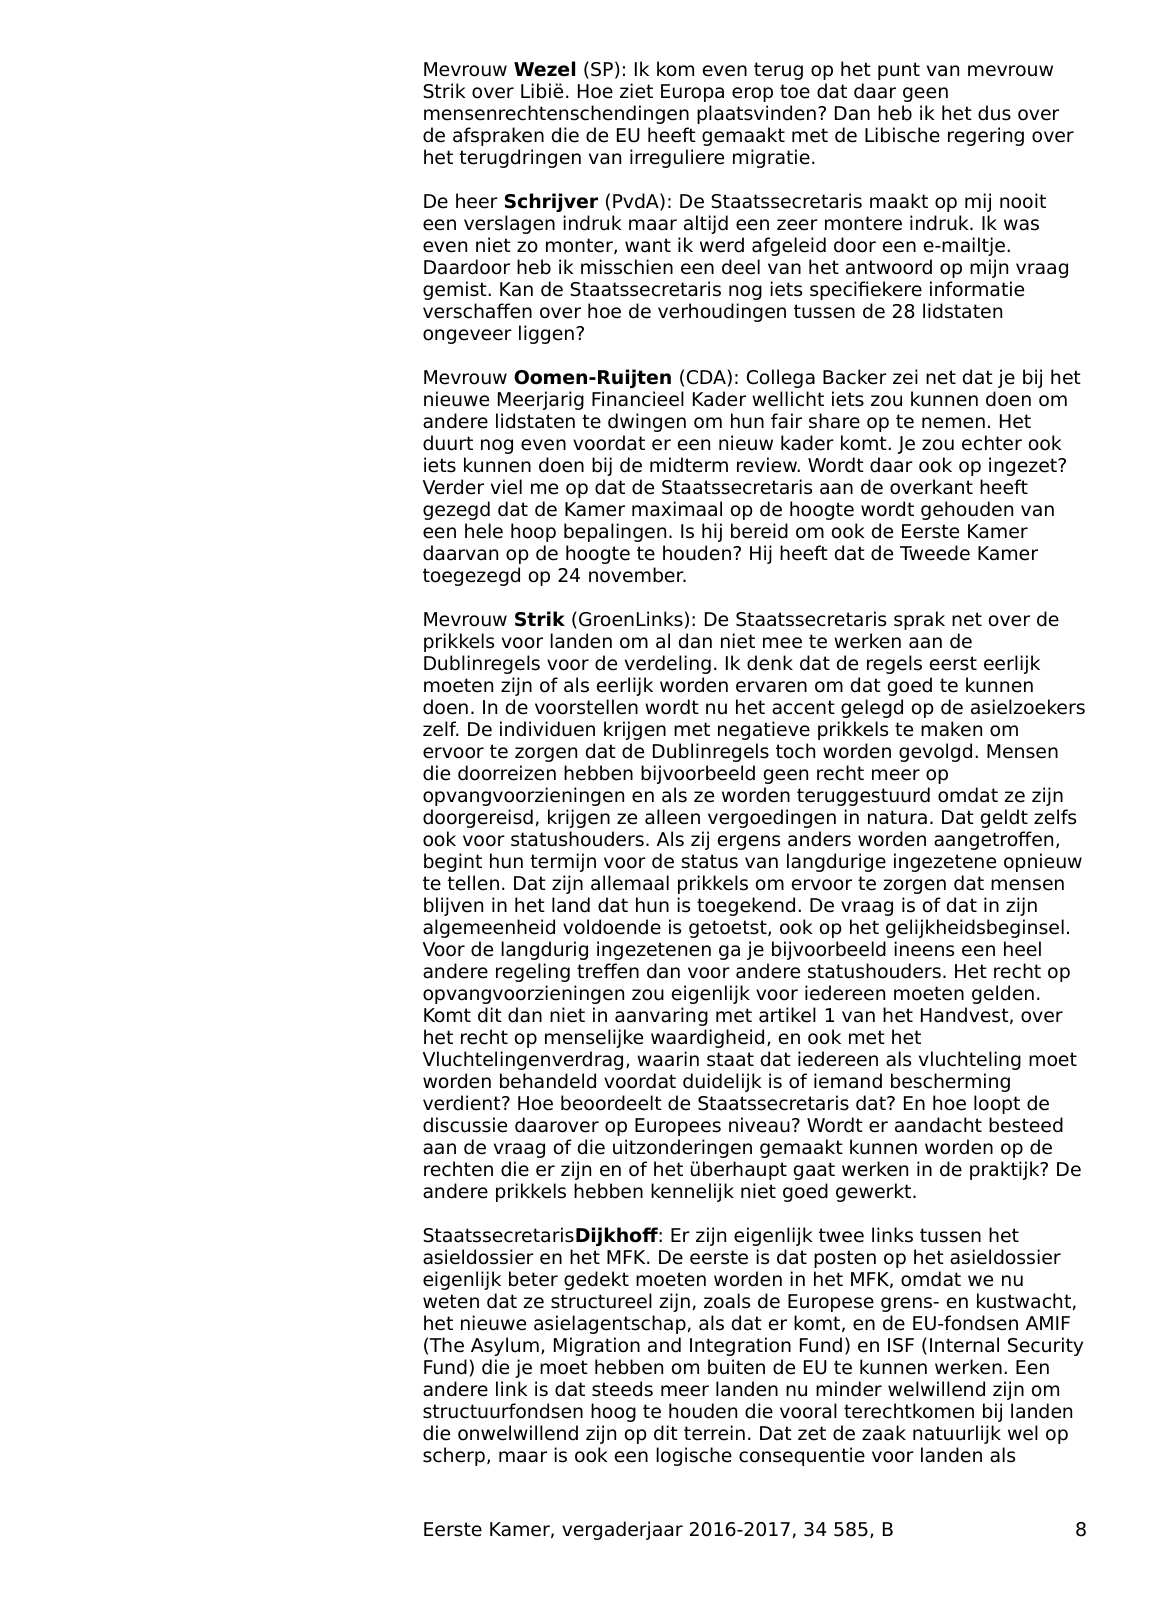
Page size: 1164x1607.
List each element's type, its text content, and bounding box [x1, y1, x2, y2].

text Mevrouw Strik (GroenLinks): De Staatssecretaris sprak net over de prikkels voor landen om al dan niet mee te werken aan de Dublinregels voor de verdeling. Ik denk dat de regels eerst eerlijk moeten zijn of als eerlijk worden ervaren om dat goed te kunnen doen. In de voorstellen wordt nu het accent gelegd op de asielzoekers zelf. De individuen krijgen met negatieve prikkels te maken om ervoor te zorgen dat de Dublinregels toch worden gevolgd. Mensen die doorreizen hebben bijvoorbeeld geen recht meer op opvangvoorzieningen en als ze worden teruggestuurd omdat ze zijn doorgereisd, krijgen ze alleen vergoedingen in natura. Dat geldt zelfs ook voor statushouders. Als zij ergens anders worden aangetroffen, begint hun termijn voor de status van langdurige ingezetene opnieuw te tellen. Dat zijn allemaal prikkels om ervoor te zorgen dat mensen blijven in het land dat hun is toegekend. De vraag is of dat in zijn algemeenheid voldoende is getoetst, ook op het gelijkheidsbeginsel. Voor de langdurig ingezetenen ga je bijvoorbeeld ineens een heel andere regeling treffen dan voor andere statushouders. Het recht op opvangvoorzieningen zou eigenlijk voor iedereen moeten gelden. Komt dit dan niet in aanvaring met artikel 1 van het Handvest, over het recht op menselijke waardigheid, en ook met het Vluchtelingenverdrag, waarin staat dat iedereen als vluchteling moet worden behandeld voordat duidelijk is of iemand bescherming verdient? Hoe beoordeelt de Staatssecretaris dat? En hoe loopt de discussie daarover op Europees niveau? Wordt er aandacht besteed aan de vraag of die uitzonderingen gemaakt kunnen worden op de rechten die er zijn en of het überhaupt gaat werken in de praktijk? De andere prikkels hebben kennelijk niet goed gewerkt. [422, 609, 1087, 1203]
text StaatssecretarisDijkhoff: Er zijn eigenlijk twee links tussen het asieldossier en het MFK. De eerste is dat posten op het asieldossier eigenlijk beter gedekt moeten worden in het MFK, omdat we nu weten dat ze structureel zijn, zoals de Europese grens- en kustwacht, het nieuwe asielagentschap, als dat er komt, en de EU-fondsen AMIF (The Asylum, Migration and Integration Fund) en ISF (Internal Security Fund) die je moet hebben om buiten de EU te kunnen werken. Een andere link is dat steeds meer landen nu minder welwillend zijn om structuurfondsen hoog te houden die vooral terechtkomen bij landen die onwelwillend zijn op dit terrein. Dat zet de zaak natuurlijk wel op scherp, maar is ook een logische consequentie voor landen als [422, 1225, 1087, 1467]
text Verder viel me op dat de Staatssecretaris aan de overkant heeft gezegd dat de Kamer maximaal op de hoogte wordt gehouden van een hele hoop bepalingen. Is hij bereid om ook de Eerste Kamer daarvan op de hoogte te houden? Hij heeft dat de Tweede Kamer toegezegd op 24 november. [422, 477, 1087, 587]
text Mevrouw Wezel (SP): Ik kom even terug op het punt van mevrouw Strik over Libië. Hoe ziet Europa erop toe dat daar geen mensenrechtenschendingen plaatsvinden? Dan heb ik het dus over de afspraken die de EU heeft gemaakt met de Libische regering over het terugdringen van irreguliere migratie. [422, 59, 1087, 169]
text Mevrouw Oomen-Ruijten (CDA): Collega Backer zei net dat je bij het nieuwe Meerjarig Financieel Kader wellicht iets zou kunnen doen om andere lidstaten te dwingen om hun fair share op te nemen. Het duurt nog even voordat er een nieuw kader komt. Je zou echter ook iets kunnen doen bij de midterm review. Wordt daar ook op ingezet? [422, 367, 1087, 477]
text De heer Schrijver (PvdA): De Staatssecretaris maakt op mij nooit een verslagen indruk maar altijd een zeer montere indruk. Ik was even niet zo monter, want ik werd afgeleid door een e-mailtje. Daardoor heb ik misschien een deel van het antwoord op mijn vraag gemist. Kan de Staatssecretaris nog iets specifiekere informatie verschaffen over hoe de verhoudingen tussen de 28 lidstaten ongeveer liggen? [422, 191, 1087, 345]
